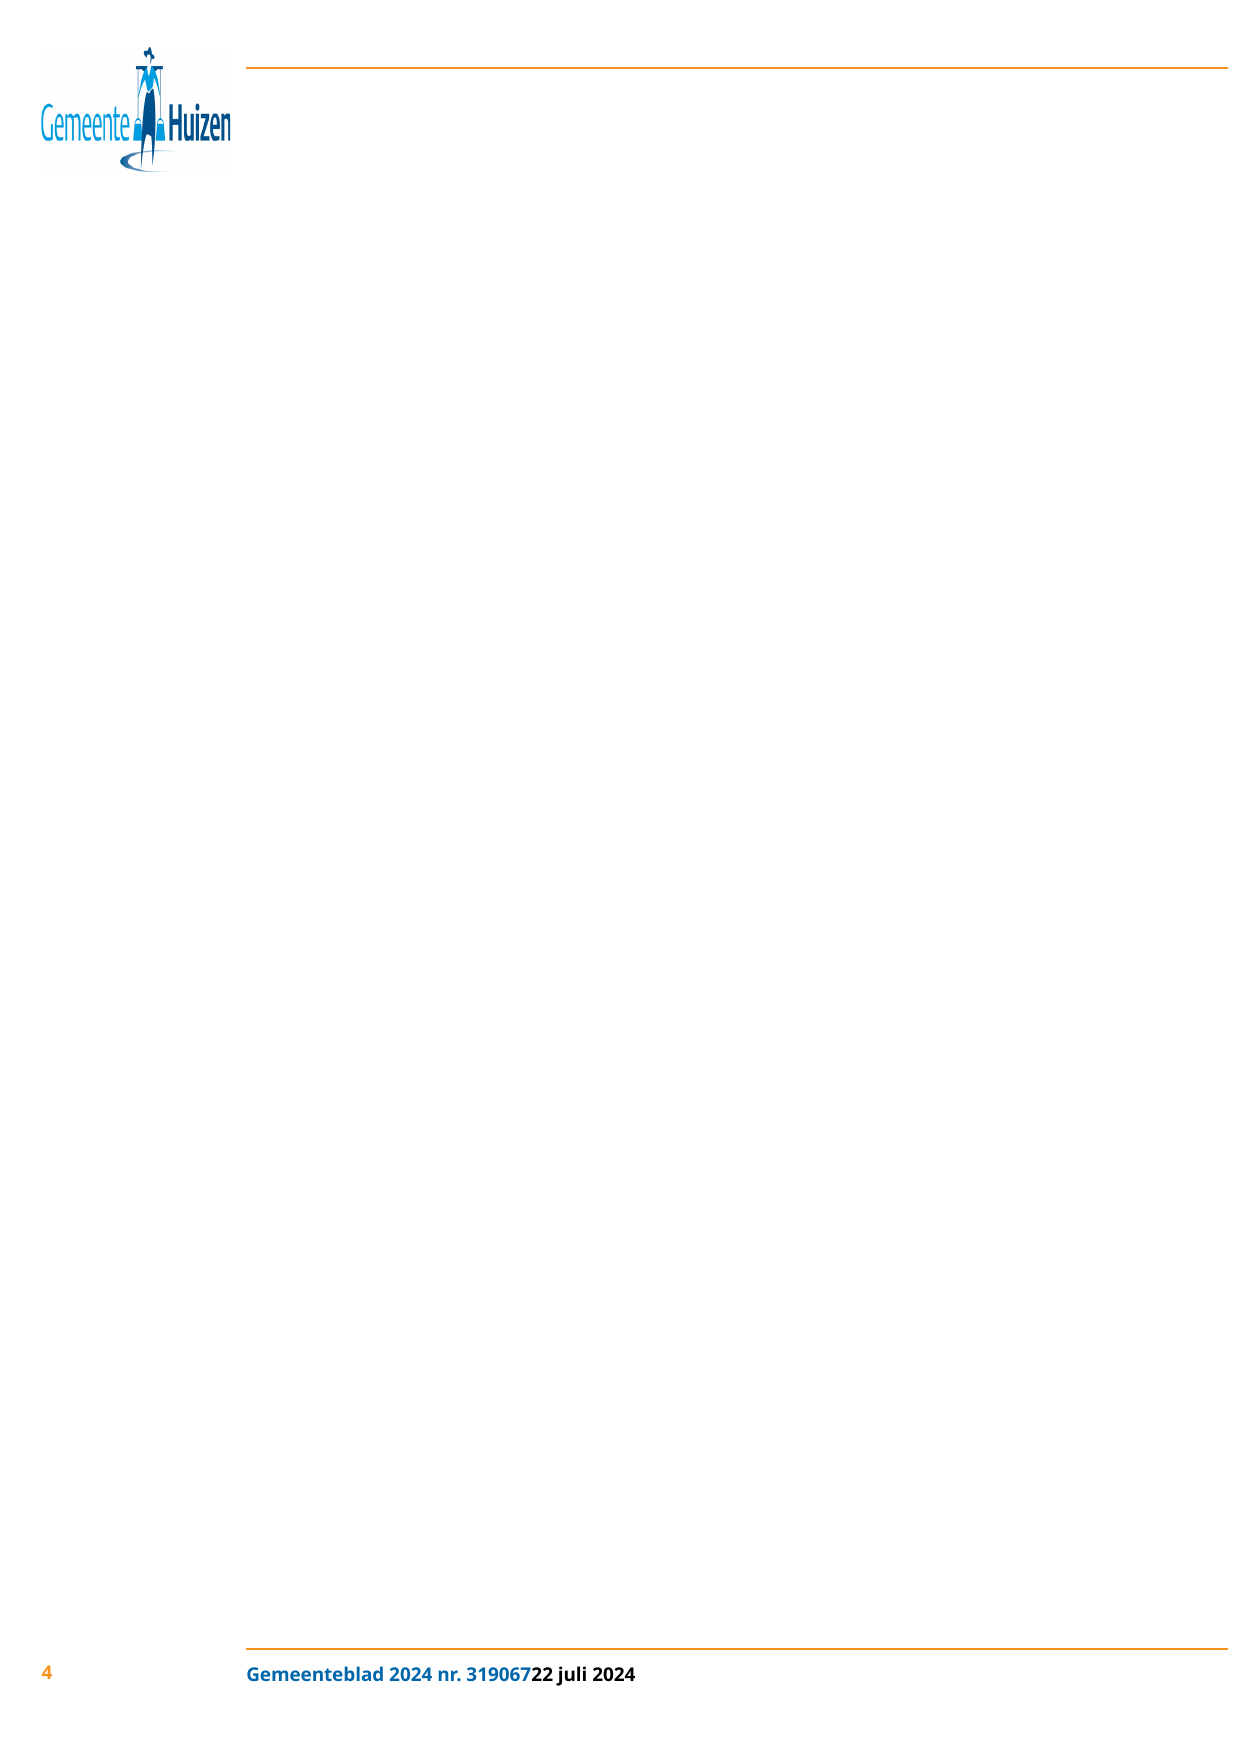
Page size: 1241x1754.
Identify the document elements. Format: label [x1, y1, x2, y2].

picture [41, 47, 231, 172]
